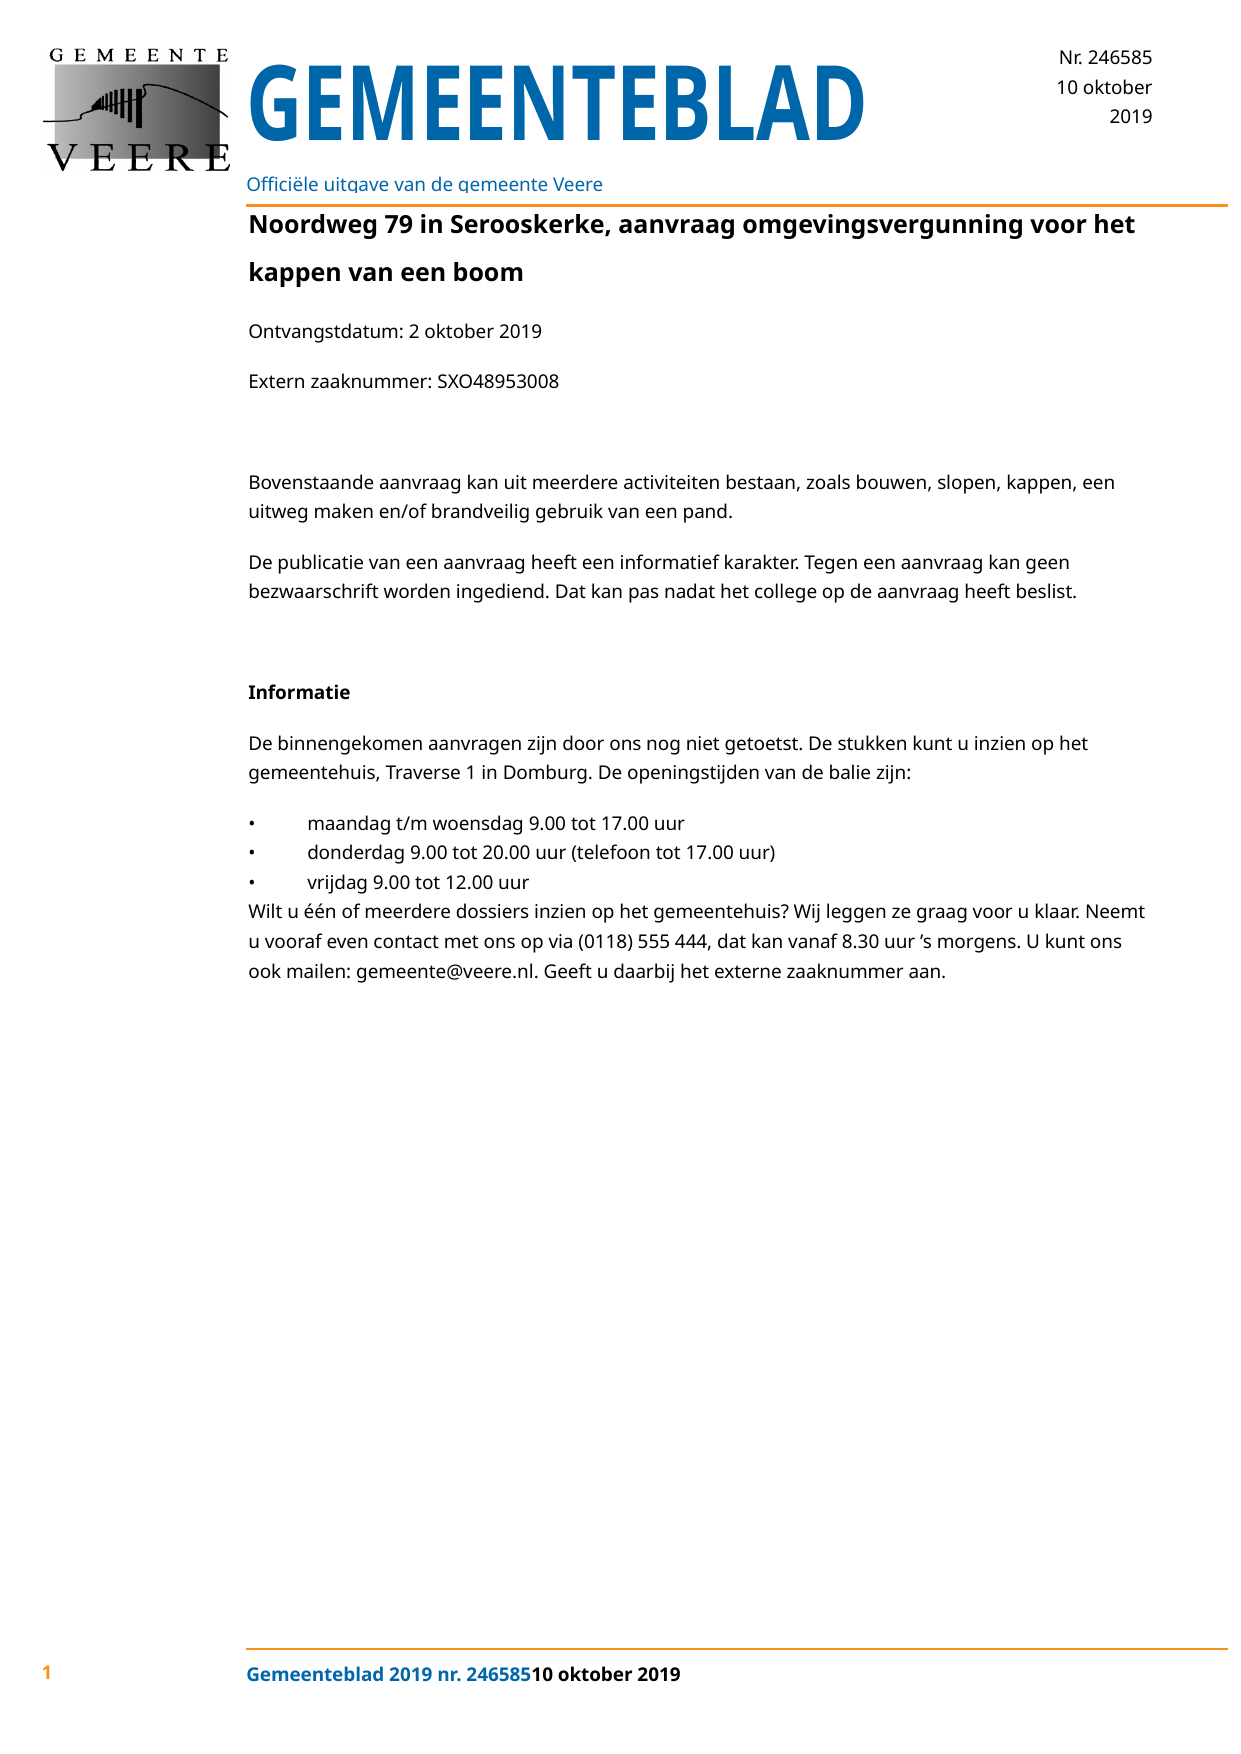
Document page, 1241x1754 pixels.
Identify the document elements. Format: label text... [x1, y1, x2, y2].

text Wilt u één of meerdere dossiers inzien op het gemeentehuis? Wij leggen ze graag voor u klaar. Neemt u vooraf even contact met ons op via (0118) 555 444, dat kan vanaf 8.30 uur ’s morgens. U kunt ons ook mailen: gemeente@veere.nl. Geeft u daarbij het externe zaaknummer aan. [248, 899, 1152, 984]
text Bovenstaande aanvraag kan uit meerdere activiteiten bestaan, zoals bouwen, slopen, kappen, een uitweg maken en/of brandveilig gebruik van een pand. [248, 469, 1152, 524]
text Ontvangstdatum: 2 oktober 2019 [248, 318, 1152, 344]
list donderdag 9.00 tot 20.00 uur (telefoon tot 17.00 uur) [248, 839, 1152, 865]
text De publicatie van een aanvraag heeft een informatief karakter. Tegen een aanvraag kan geen bezwaarschrift worden ingediend. Dat kan pas nadat het college op de aanvraag heeft beslist. [248, 549, 1152, 604]
list maandag t/m woensdag 9.00 tot 17.00 uur [248, 810, 1152, 836]
text Extern zaaknummer: SXO48953008 [248, 368, 1152, 394]
text De binnengekomen aanvragen zijn door ons nog niet getoetst. De stukken kunt u inzien op het gemeentehuis, Traverse 1 in Domburg. De openingstijden van de balie zijn: [248, 730, 1152, 785]
list vrijdag 9.00 tot 12.00 uur [248, 869, 1152, 895]
text Noordweg 79 in Serooskerke, aanvraag omgevingsvergunning voor het kappen van een boom [248, 207, 1152, 288]
text Informatie [248, 679, 1152, 705]
picture [41, 47, 231, 172]
